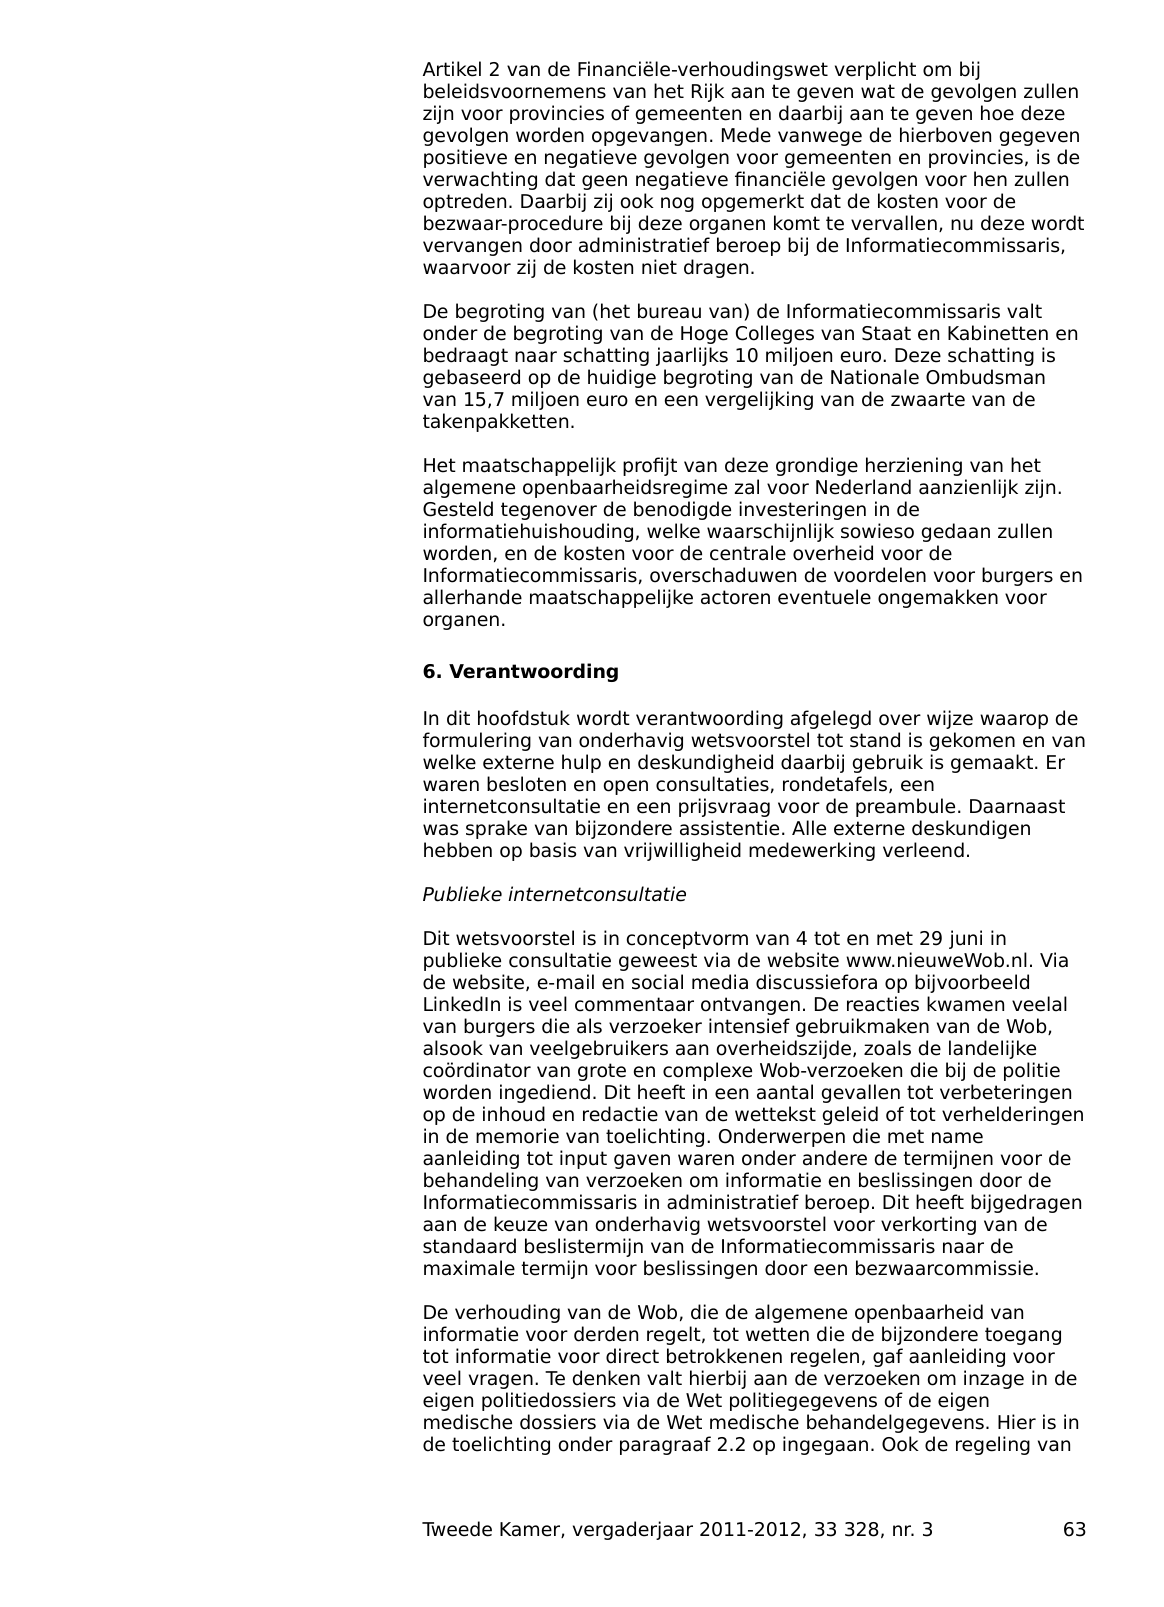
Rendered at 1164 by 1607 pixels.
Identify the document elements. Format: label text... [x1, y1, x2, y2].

subtitle Publieke internetconsultatie [422, 884, 1087, 906]
text De verhouding van de Wob, die de algemene openbaarheid van informatie voor derden regelt, tot wetten die de bijzondere toegang tot informatie voor direct betrokkenen regelen, gaf aanleiding voor veel vragen. Te denken valt hierbij aan de verzoeken om inzage in de eigen politiedossiers via de Wet politiegegevens of de eigen medische dossiers via de Wet medische behandelgegevens. Hier is in de toelichting onder paragraaf 2.2 op ingegaan. Ook de regeling van [422, 1302, 1087, 1456]
text In dit hoofdstuk wordt verantwoording afgelegd over wijze waarop de formulering van onderhavig wetsvoorstel tot stand is gekomen en van welke externe hulp en deskundigheid daarbij gebruik is gemaakt. Er waren besloten en open consultaties, rondetafels, een internetconsultatie en een prijsvraag voor de preambule. Daarnaast was sprake van bijzondere assistentie. Alle externe deskundigen hebben op basis van vrijwilligheid medewerking verleend. [422, 708, 1087, 862]
subtitle 6. Verantwoording [422, 661, 1087, 683]
text De begroting van (het bureau van) de Informatiecommissaris valt onder de begroting van de Hoge Colleges van Staat en Kabinetten en bedraagt naar schatting jaarlijks 10 miljoen euro. Deze schatting is gebaseerd op de huidige begroting van de Nationale Ombudsman van 15,7 miljoen euro en een vergelijking van de zwaarte van de takenpakketten. [422, 301, 1087, 433]
text Artikel 2 van de Financiële-verhoudingswet verplicht om bij beleidsvoornemens van het Rijk aan te geven wat de gevolgen zullen zijn voor provincies of gemeenten en daarbij aan te geven hoe deze gevolgen worden opgevangen. Mede vanwege de hierboven gegeven positieve en negatieve gevolgen voor gemeenten en provincies, is de verwachting dat geen negatieve financiële gevolgen voor hen zullen optreden. Daarbij zij ook nog opgemerkt dat de kosten voor de bezwaar-procedure bij deze organen komt te vervallen, nu deze wordt vervangen door administratief beroep bij de Informatiecommissaris, waarvoor zij de kosten niet dragen. [422, 59, 1087, 279]
text Dit wetsvoorstel is in conceptvorm van 4 tot en met 29 juni in publieke consultatie geweest via de website www.nieuweWob.nl. Via de website, e-mail en social media discussiefora op bijvoorbeeld LinkedIn is veel commentaar ontvangen. De reacties kwamen veelal van burgers die als verzoeker intensief gebruikmaken van de Wob, alsook van veelgebruikers aan overheidszijde, zoals de landelijke coördinator van grote en complexe Wob-verzoeken die bij de politie worden ingediend. Dit heeft in een aantal gevallen tot verbeteringen op de inhoud en redactie van de wettekst geleid of tot verhelderingen in de memorie van toelichting. Onderwerpen die met name aanleiding tot input gaven waren onder andere de termijnen voor de behandeling van verzoeken om informatie en beslissingen door de Informatiecommissaris in administratief beroep. Dit heeft bijgedragen aan de keuze van onderhavig wetsvoorstel voor verkorting van de standaard beslistermijn van de Informatiecommissaris naar de maximale termijn voor beslissingen door een bezwaarcommissie. [422, 928, 1087, 1280]
text Het maatschappelijk profijt van deze grondige herziening van het algemene openbaarheidsregime zal voor Nederland aanzienlijk zijn. Gesteld tegenover de benodigde investeringen in de informatiehuishouding, welke waarschijnlijk sowieso gedaan zullen worden, en de kosten voor de centrale overheid voor de Informatiecommissaris, overschaduwen de voordelen voor burgers en allerhande maatschappelijke actoren eventuele ongemakken voor organen. [422, 455, 1087, 631]
